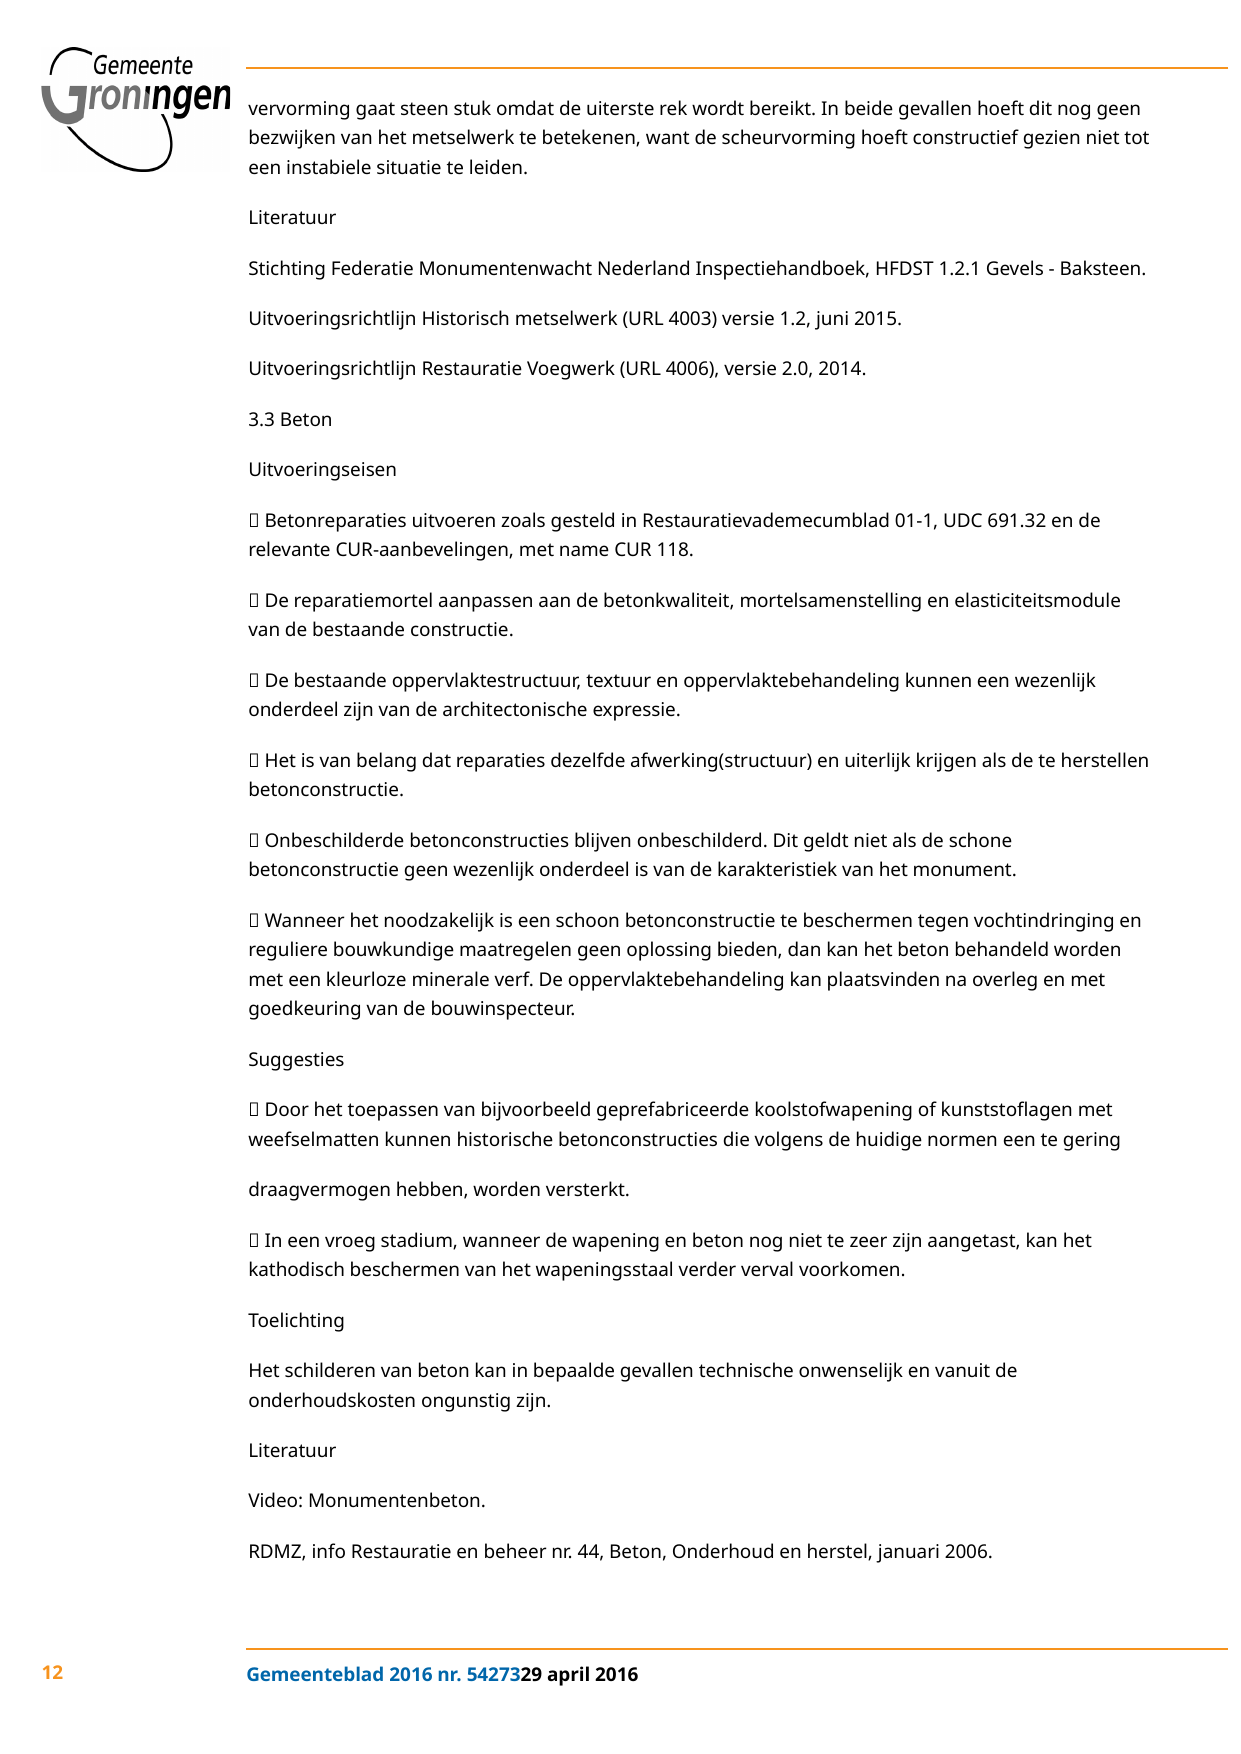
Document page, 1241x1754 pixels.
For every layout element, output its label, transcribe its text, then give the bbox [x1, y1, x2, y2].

text  Door het toepassen van bijvoorbeeld geprefabriceerde koolstofwapening of kunststoflagen met weefselmatten kunnen historische betonconstructies die volgens de huidige normen een te gering [248, 1096, 1152, 1152]
text vervorming gaat steen stuk omdat de uiterste rek wordt bereikt. In beide gevallen hoeft dit nog geen bezwijken van het metselwerk te betekenen, want de scheurvorming hoeft constructief gezien niet tot een instabiele situatie te leiden. [248, 95, 1152, 180]
text  Onbeschilderde betonconstructies blijven onbeschilderd. Dit geldt niet als de schone betonconstructie geen wezenlijk onderdeel is van de karakteristiek van het monument. [248, 827, 1152, 882]
text  De bestaande oppervlaktestructuur, textuur en oppervlaktebehandeling kunnen een wezenlijk onderdeel zijn van de architectonische expressie. [248, 667, 1152, 722]
text RDMZ, info Restauratie en beheer nr. 44, Beton, Onderhoud en herstel, januari 2006. [248, 1538, 1152, 1564]
text Literatuur [248, 1437, 1152, 1463]
text Suggesties [248, 1046, 1152, 1072]
text Uitvoeringsrichtlijn Restauratie Voegwerk (URL 4006), versie 2.0, 2014. [248, 356, 1152, 381]
text  Het is van belang dat reparaties dezelfde afwerking(structuur) en uiterlijk krijgen als de te herstellen betonconstructie. [248, 747, 1152, 802]
text 3.3 Beton [248, 406, 1152, 432]
picture [41, 47, 231, 172]
text draagvermogen hebben, worden versterkt. [248, 1176, 1152, 1202]
text Toelichting [248, 1307, 1152, 1333]
text Literatuur [248, 204, 1152, 230]
text Het schilderen van beton kan in bepaalde gevallen technische onwenselijk en vanuit de onderhoudskosten ongunstig zijn. [248, 1357, 1152, 1413]
text Uitvoeringseisen [248, 456, 1152, 482]
text  Wanneer het noodzakelijk is een schoon betonconstructie te beschermen tegen vochtindringing en reguliere bouwkundige maatregelen geen oplossing bieden, dan kan het beton behandeld worden met een kleurloze minerale verf. De oppervlaktebehandeling kan plaatsvinden na overleg en met goedkeuring van de bouwinspecteur. [248, 907, 1152, 1021]
text  Betonreparaties uitvoeren zoals gesteld in Restauratievademecumblad 01-1, UDC 691.32 en de relevante CUR-aanbevelingen, met name CUR 118. [248, 507, 1152, 562]
text  De reparatiemortel aanpassen aan de betonkwaliteit, mortelsamenstelling en elasticiteitsmodule van de bestaande constructie. [248, 587, 1152, 642]
text Video: Monumentenbeton. [248, 1488, 1152, 1513]
text  In een vroeg stadium, wanneer de wapening en beton nog niet te zeer zijn aangetast, kan het kathodisch beschermen van het wapeningsstaal verder verval voorkomen. [248, 1227, 1152, 1282]
text Uitvoeringsrichtlijn Historisch metselwerk (URL 4003) versie 1.2, juni 2015. [248, 305, 1152, 331]
text Stichting Federatie Monumentenwacht Nederland Inspectiehandboek, HFDST 1.2.1 Gevels - Baksteen. [248, 255, 1152, 281]
